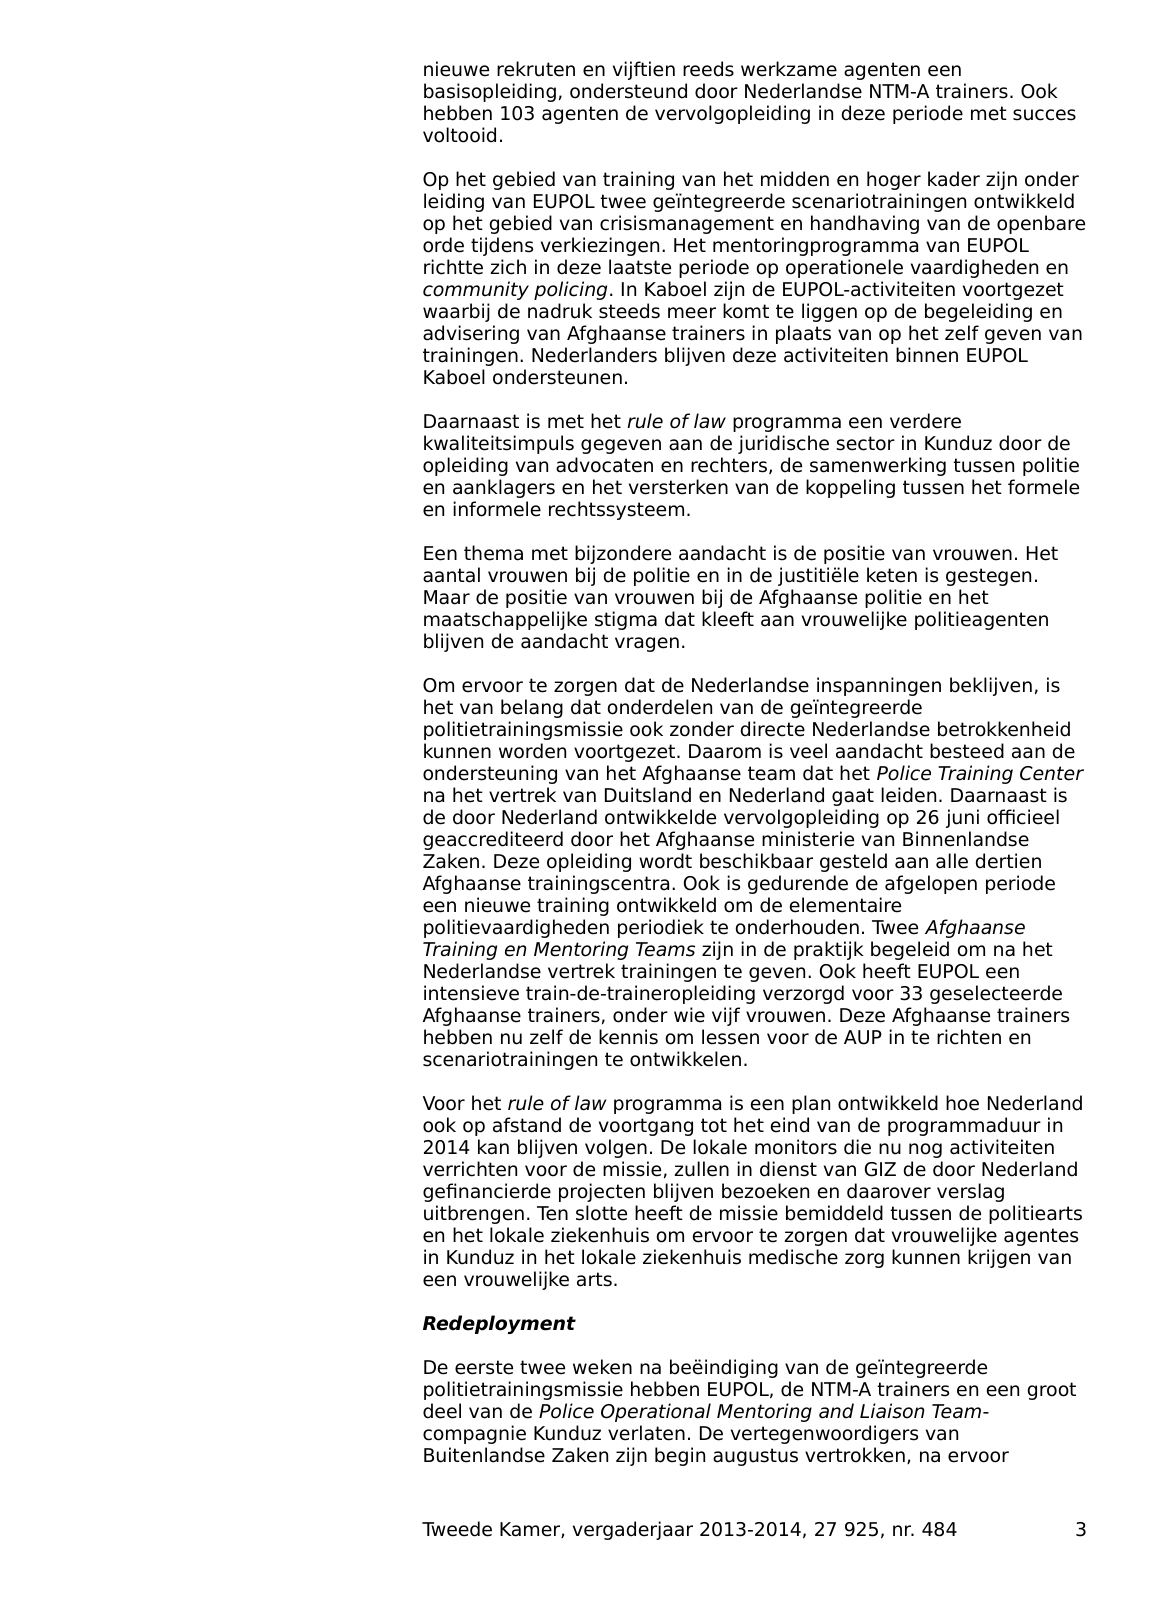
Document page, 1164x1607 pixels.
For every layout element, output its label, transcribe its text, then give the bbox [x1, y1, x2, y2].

text Om ervoor te zorgen dat de Nederlandse inspanningen beklijven, is het van belang dat onderdelen van de geïntegreerde politietrainingsmissie ook zonder directe Nederlandse betrokkenheid kunnen worden voortgezet. Daarom is veel aandacht besteed aan de ondersteuning van het Afghaanse team dat het Police Training Center na het vertrek van Duitsland en Nederland gaat leiden. Daarnaast is de door Nederland ontwikkelde vervolgopleiding op 26 juni officieel geaccrediteerd door het Afghaanse ministerie van Binnenlandse Zaken. Deze opleiding wordt beschikbaar gesteld aan alle dertien Afghaanse trainingscentra. Ook is gedurende de afgelopen periode een nieuwe training ontwikkeld om de elementaire politievaardigheden periodiek te onderhouden. Twee Afghaanse Training en Mentoring Teams zijn in de praktijk begeleid om na het Nederlandse vertrek trainingen te geven. Ook heeft EUPOL een intensieve train-de-traineropleiding verzorgd voor 33 geselecteerde Afghaanse trainers, onder wie vijf vrouwen. Deze Afghaanse trainers hebben nu zelf de kennis om lessen voor de AUP in te richten en scenariotrainingen te ontwikkelen. [422, 675, 1087, 1071]
text Een thema met bijzondere aandacht is de positie van vrouwen. Het aantal vrouwen bij de politie en in de justitiële keten is gestegen. Maar de positie van vrouwen bij de Afghaanse politie en het maatschappelijke stigma dat kleeft aan vrouwelijke politieagenten blijven de aandacht vragen. [422, 543, 1087, 653]
text Daarnaast is met het rule of law programma een verdere kwaliteitsimpuls gegeven aan de juridische sector in Kunduz door de opleiding van advocaten en rechters, de samenwerking tussen politie en aanklagers en het versterken van de koppeling tussen het formele en informele rechtssysteem. [422, 411, 1087, 521]
subtitle Redeployment [422, 1313, 1087, 1335]
text Op het gebied van training van het midden en hoger kader zijn onder leiding van EUPOL twee geïntegreerde scenariotrainingen ontwikkeld op het gebied van crisismanagement en handhaving van de openbare orde tijdens verkiezingen. Het mentoringprogramma van EUPOL richtte zich in deze laatste periode op operationele vaardigheden en community policing. In Kaboel zijn de EUPOL-activiteiten voortgezet waarbij de nadruk steeds meer komt te liggen op de begeleiding en advisering van Afghaanse trainers in plaats van op het zelf geven van trainingen. Nederlanders blijven deze activiteiten binnen EUPOL Kaboel ondersteunen. [422, 169, 1087, 389]
text De eerste twee weken na beëindiging van de geïntegreerde politietrainingsmissie hebben EUPOL, de NTM-A trainers en een groot deel van de Police Operational Mentoring and Liaison Team-compagnie Kunduz verlaten. De vertegenwoordigers van Buitenlandse Zaken zijn begin augustus vertrokken, na ervoor [422, 1357, 1087, 1467]
text Voor het rule of law programma is een plan ontwikkeld hoe Nederland ook op afstand de voortgang tot het eind van de programmaduur in 2014 kan blijven volgen. De lokale monitors die nu nog activiteiten verrichten voor de missie, zullen in dienst van GIZ de door Nederland gefinancierde projecten blijven bezoeken en daarover verslag uitbrengen. Ten slotte heeft de missie bemiddeld tussen de politiearts en het lokale ziekenhuis om ervoor te zorgen dat vrouwelijke agentes in Kunduz in het lokale ziekenhuis medische zorg kunnen krijgen van een vrouwelijke arts. [422, 1093, 1087, 1291]
text nieuwe rekruten en vijftien reeds werkzame agenten een basisopleiding, ondersteund door Nederlandse NTM-A trainers. Ook hebben 103 agenten de vervolgopleiding in deze periode met succes voltooid. [422, 59, 1087, 147]
